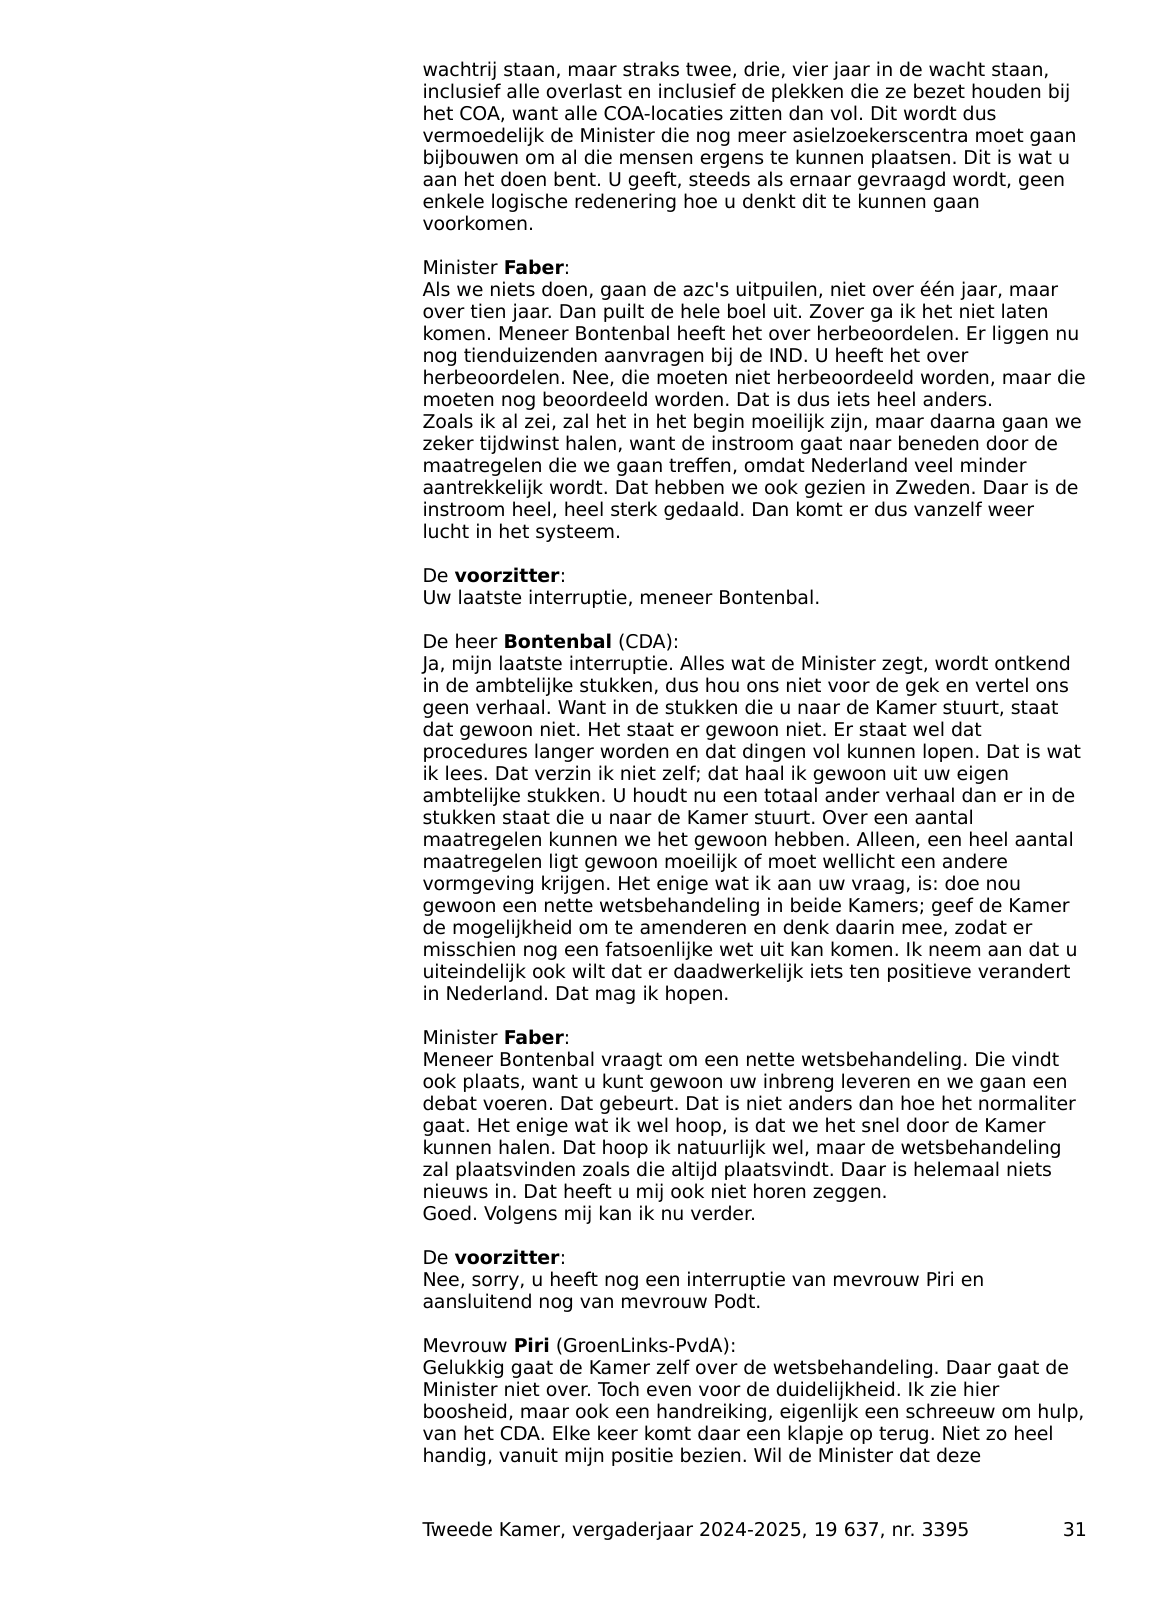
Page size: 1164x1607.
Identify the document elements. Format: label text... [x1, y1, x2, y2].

text Gelukkig gaat de Kamer zelf over de wetsbehandeling. Daar gaat de Minister niet over. Toch even voor de duidelijkheid. Ik zie hier boosheid, maar ook een handreiking, eigenlijk een schreeuw om hulp, van het CDA. Elke keer komt daar een klapje op terug. Niet zo heel handig, vanuit mijn positie bezien. Wil de Minister dat deze [422, 1357, 1087, 1467]
text De heer Bontenbal (CDA): [422, 631, 1087, 653]
text Goed. Volgens mij kan ik nu verder. [422, 1203, 1087, 1225]
text Mevrouw Piri (GroenLinks-PvdA): [422, 1335, 1087, 1357]
text Als we niets doen, gaan de azc's uitpuilen, niet over één jaar, maar over tien jaar. Dan puilt de hele boel uit. Zover ga ik het niet laten komen. Meneer Bontenbal heeft het over herbeoordelen. Er liggen nu nog tienduizenden aanvragen bij de IND. U heeft het over herbeoordelen. Nee, die moeten niet herbeoordeeld worden, maar die moeten nog beoordeeld worden. Dat is dus iets heel anders. [422, 279, 1087, 411]
text Uw laatste interruptie, meneer Bontenbal. [422, 587, 1087, 609]
text Ja, mijn laatste interruptie. Alles wat de Minister zegt, wordt ontkend in de ambtelijke stukken, dus hou ons niet voor de gek en vertel ons geen verhaal. Want in de stukken die u naar de Kamer stuurt, staat dat gewoon niet. Het staat er gewoon niet. Er staat wel dat procedures langer worden en dat dingen vol kunnen lopen. Dat is wat ik lees. Dat verzin ik niet zelf; dat haal ik gewoon uit uw eigen ambtelijke stukken. U houdt nu een totaal ander verhaal dan er in de stukken staat die u naar de Kamer stuurt. Over een aantal maatregelen kunnen we het gewoon hebben. Alleen, een heel aantal maatregelen ligt gewoon moeilijk of moet wellicht een andere vormgeving krijgen. Het enige wat ik aan uw vraag, is: doe nou gewoon een nette wetsbehandeling in beide Kamers; geef de Kamer de mogelijkheid om te amenderen en denk daarin mee, zodat er misschien nog een fatsoenlijke wet uit kan komen. Ik neem aan dat u uiteindelijk ook wilt dat er daadwerkelijk iets ten positieve verandert in Nederland. Dat mag ik hopen. [422, 653, 1087, 1005]
text wachtrij staan, maar straks twee, drie, vier jaar in de wacht staan, inclusief alle overlast en inclusief de plekken die ze bezet houden bij het COA, want alle COA-locaties zitten dan vol. Dit wordt dus vermoedelijk de Minister die nog meer asielzoekerscentra moet gaan bijbouwen om al die mensen ergens te kunnen plaatsen. Dit is wat u aan het doen bent. U geeft, steeds als ernaar gevraagd wordt, geen enkele logische redenering hoe u denkt dit te kunnen gaan voorkomen. [422, 59, 1087, 235]
text Nee, sorry, u heeft nog een interruptie van mevrouw Piri en aansluitend nog van mevrouw Podt. [422, 1269, 1087, 1313]
text Meneer Bontenbal vraagt om een nette wetsbehandeling. Die vindt ook plaats, want u kunt gewoon uw inbreng leveren en we gaan een debat voeren. Dat gebeurt. Dat is niet anders dan hoe het normaliter gaat. Het enige wat ik wel hoop, is dat we het snel door de Kamer kunnen halen. Dat hoop ik natuurlijk wel, maar de wetsbehandeling zal plaatsvinden zoals die altijd plaatsvindt. Daar is helemaal niets nieuws in. Dat heeft u mij ook niet horen zeggen. [422, 1049, 1087, 1203]
text Minister Faber: [422, 257, 1087, 279]
text Minister Faber: [422, 1027, 1087, 1049]
text De voorzitter: [422, 1247, 1087, 1269]
text De voorzitter: [422, 565, 1087, 587]
text Zoals ik al zei, zal het in het begin moeilijk zijn, maar daarna gaan we zeker tijdwinst halen, want de instroom gaat naar beneden door de maatregelen die we gaan treffen, omdat Nederland veel minder aantrekkelijk wordt. Dat hebben we ook gezien in Zweden. Daar is de instroom heel, heel sterk gedaald. Dan komt er dus vanzelf weer lucht in het systeem. [422, 411, 1087, 543]
